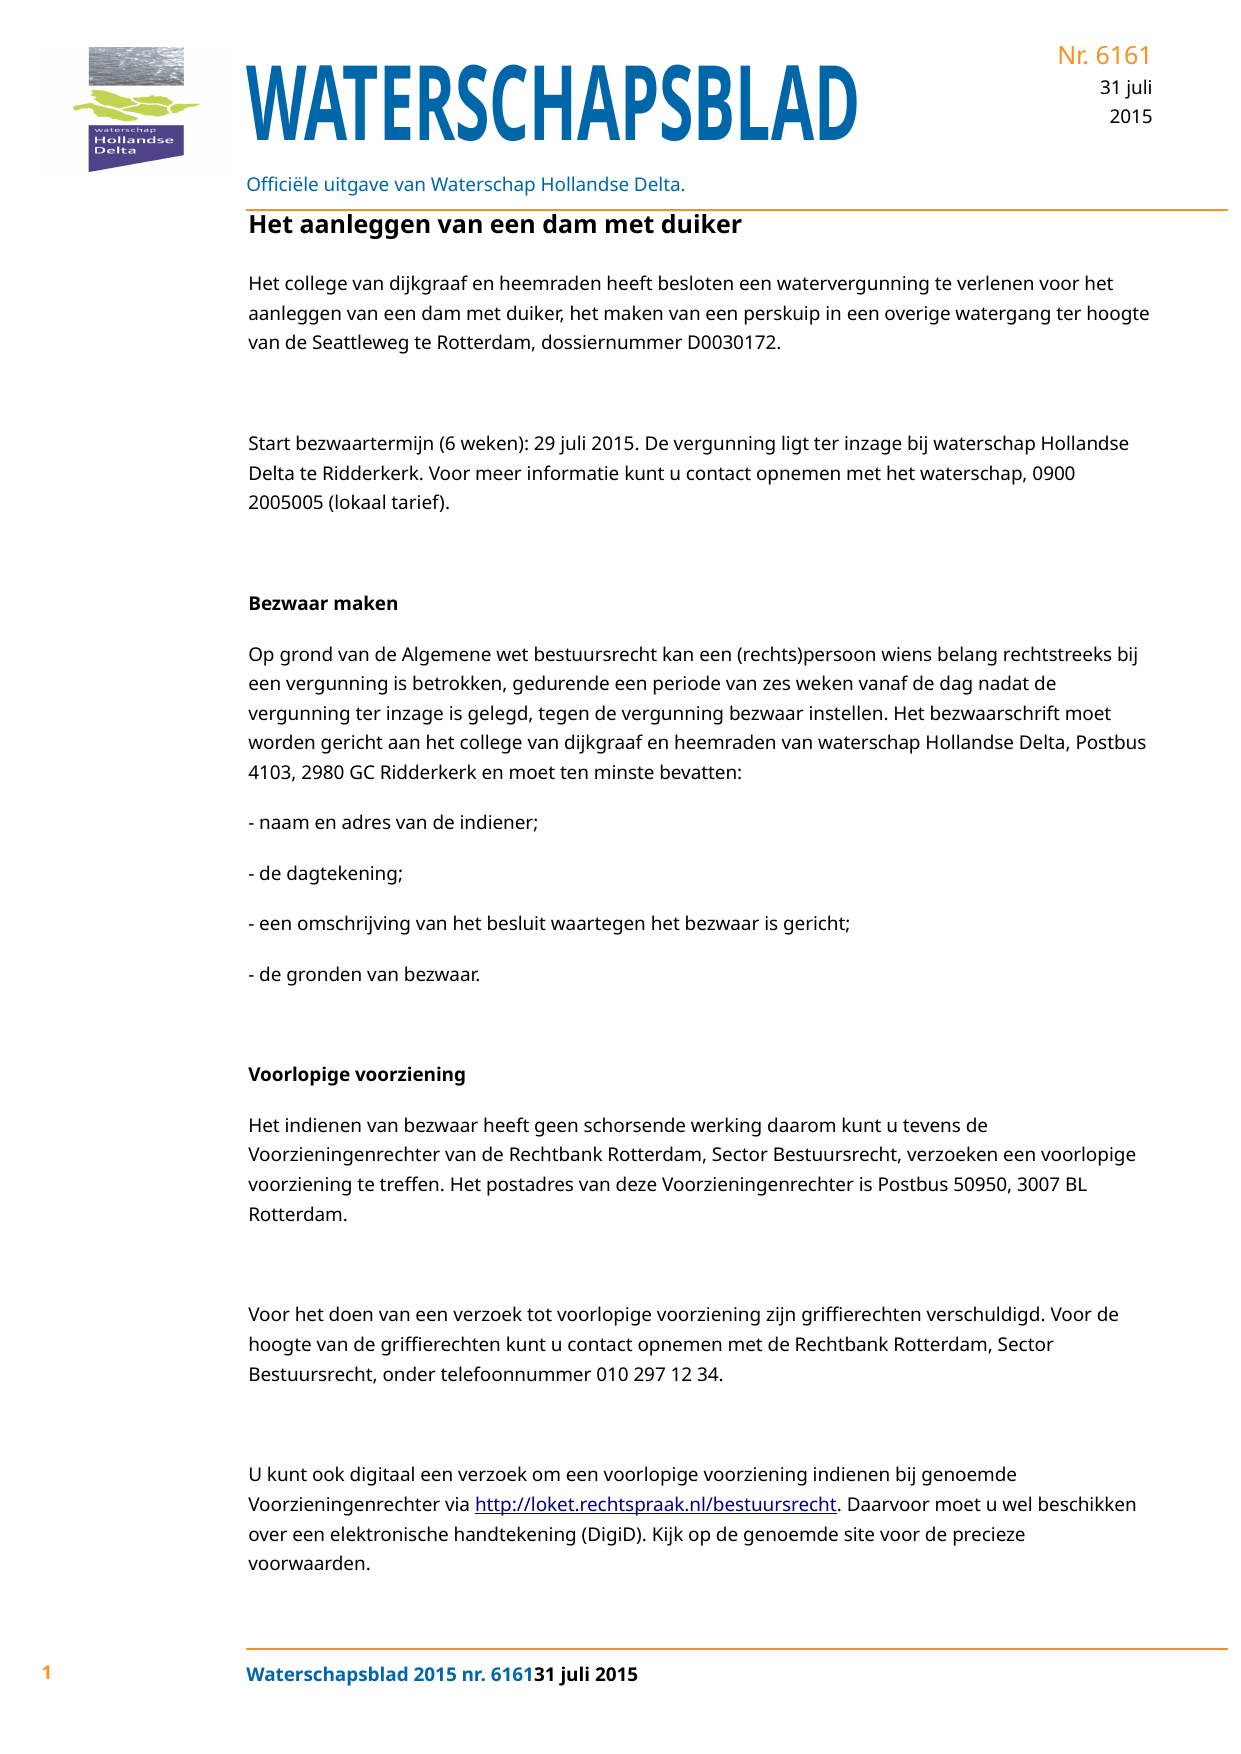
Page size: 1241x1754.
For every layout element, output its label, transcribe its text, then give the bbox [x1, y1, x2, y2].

text Bezwaar maken [248, 590, 1152, 616]
text U kunt ook digitaal een verzoek om een voorlopige voorziening indienen bij genoemde Voorzieningenrechter via http://loket.rechtspraak.nl/bestuursrecht. Daarvoor moet u wel beschikken over een elektronische handtekening (DigiD). Kijk op de genoemde site voor de precieze voorwaarden. [248, 1462, 1152, 1576]
text Voor het doen van een verzoek tot voorlopige voorziening zijn griffierechten verschuldigd. Voor de hoogte van de griffierechten kunt u contact opnemen met de Rechtbank Rotterdam, Sector Bestuursrecht, onder telefoonnummer 010 297 12 34. [248, 1302, 1152, 1386]
text Start bezwaartermijn (6 weken): 29 juli 2015. De vergunning ligt ter inzage bij waterschap Hollandse Delta te Ridderkerk. Voor meer informatie kunt u contact opnemen met het waterschap, 0900 2005005 (lokaal tarief). [248, 430, 1152, 515]
text Het college van dijkgraaf en heemraden heeft besloten een watervergunning te verlenen voor het aanleggen van een dam met duiker, het maken van een perskuip in een overige watergang ter hoogte van de Seattleweg te Rotterdam, dossiernummer D0030172. [248, 270, 1152, 355]
text Voorlopige voorziening [248, 1062, 1152, 1087]
text - de gronden van bezwaar. [248, 961, 1152, 986]
picture [41, 47, 231, 172]
text Het indienen van bezwaar heeft geen schorsende werking daarom kunt u tevens de Voorzieningenrechter van de Rechtbank Rotterdam, Sector Bestuursrecht, verzoeken een voorlopige voorziening te treffen. Het postadres van deze Voorzieningenrechter is Postbus 50950, 3007 BL Rotterdam. [248, 1112, 1152, 1226]
text Op grond van de Algemene wet bestuursrecht kan een (rechts)persoon wiens belang rechtstreeks bij een vergunning is betrokken, gedurende een periode van zes weken vanaf de dag nadat de vergunning ter inzage is gelegd, tegen de vergunning bezwaar instellen. Het bezwaarschrift moet worden gericht aan het college van dijkgraaf en heemraden van waterschap Hollandse Delta, Postbus 4103, 2980 GC Ridderkerk en moet ten minste bevatten: [248, 641, 1152, 785]
text - naam en adres van de indiener; [248, 809, 1152, 835]
text - de dagtekening; [248, 860, 1152, 886]
text Het aanleggen van een dam met duiker [248, 211, 1152, 241]
text - een omschrijving van het besluit waartegen het bezwaar is gericht; [248, 910, 1152, 936]
